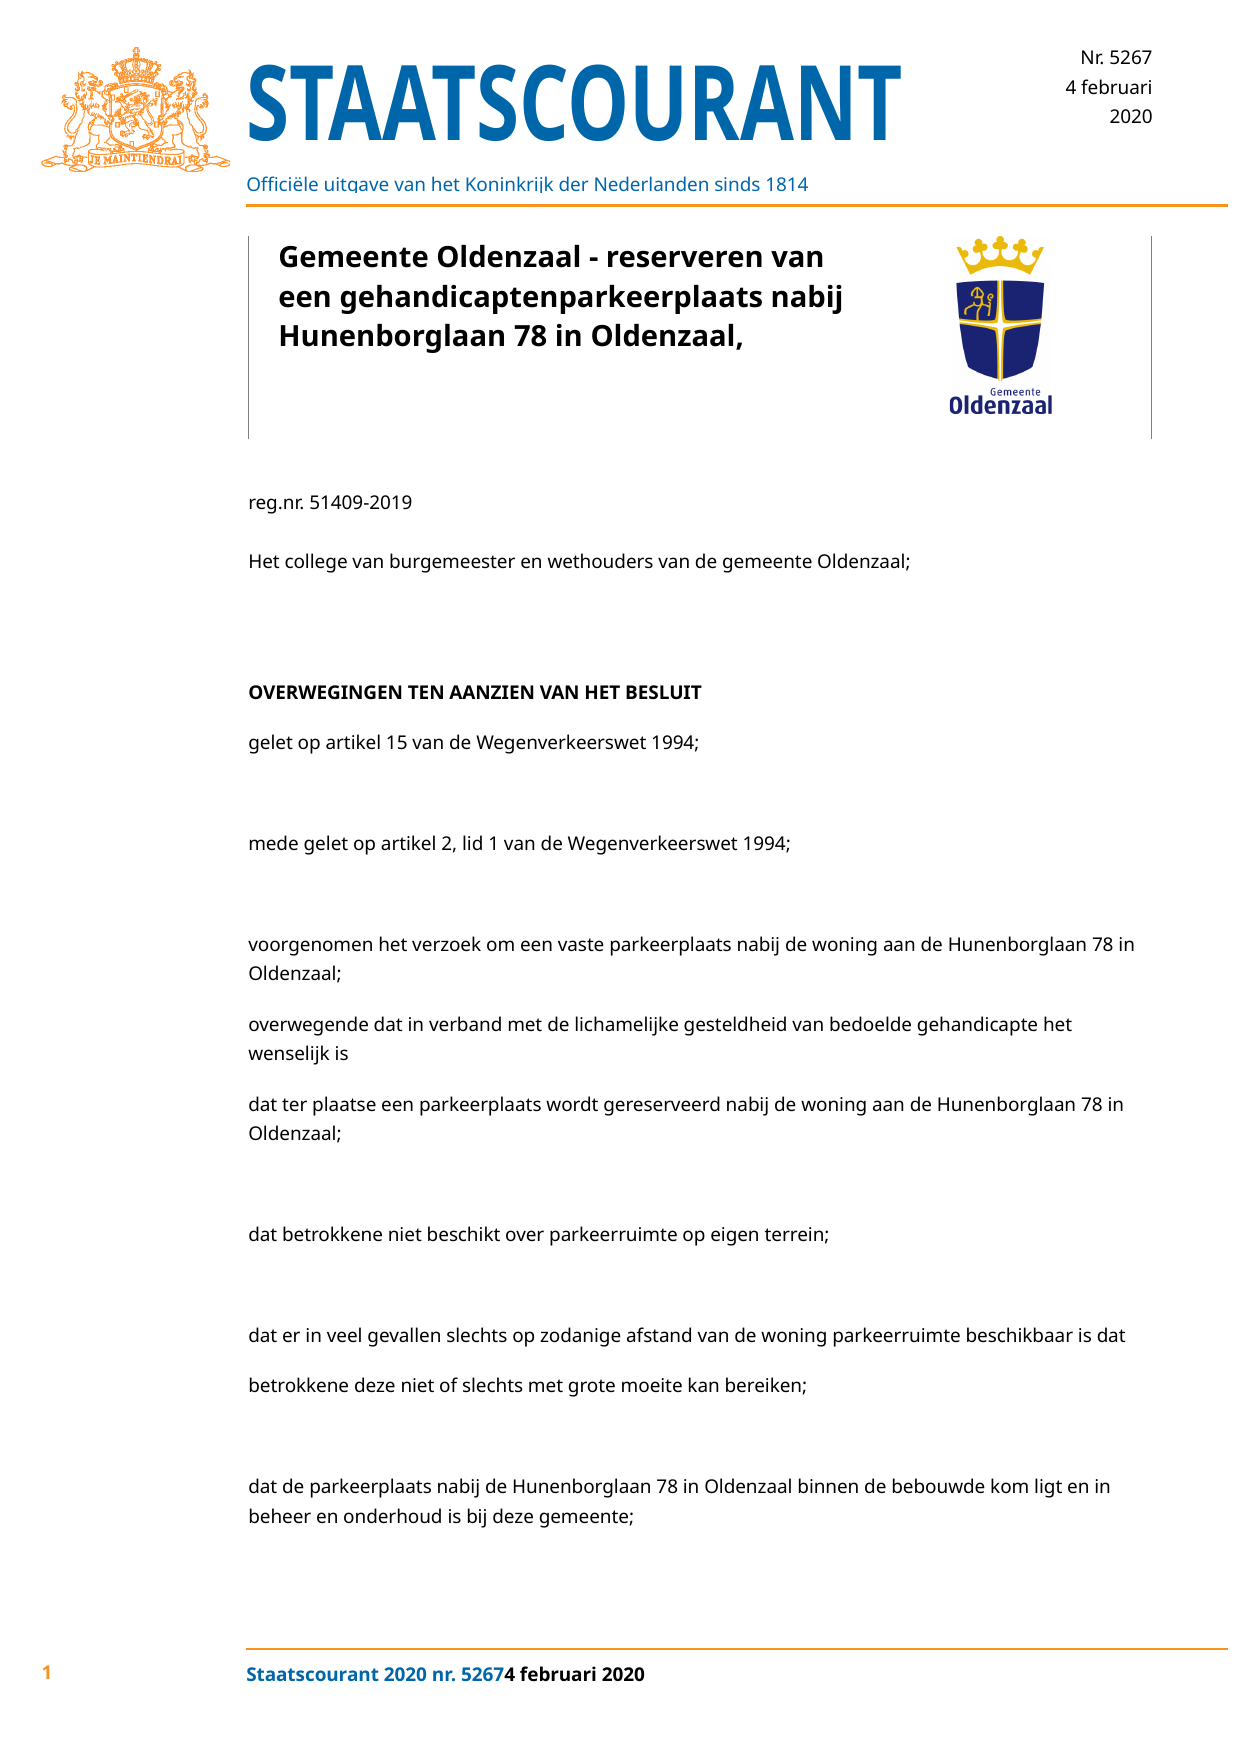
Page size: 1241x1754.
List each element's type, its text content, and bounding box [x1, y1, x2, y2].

text dat ter plaatse een parkeerplaats wordt gereserveerd nabij de woning aan de Hunenborglaan 78 in Oldenzaal; [248, 1091, 1152, 1146]
text OVERWEGINGEN TEN AANZIEN VAN HET BESLUIT [248, 679, 1152, 705]
text overwegende dat in verband met de lichamelijke gesteldheid van bedoelde gehandicapte het wenselijk is [248, 1011, 1152, 1066]
text betrokkene deze niet of slechts met grote moeite kan bereiken; [248, 1373, 1152, 1398]
picture [949, 236, 1052, 414]
table_header [850, 236, 949, 413]
text dat betrokkene niet beschikt over parkeerruimte op eigen terrein; [248, 1221, 1152, 1247]
text Het college van burgemeester en wethouders van de gemeente Oldenzaal; [248, 548, 1152, 574]
text gelet op artikel 15 van de Wegenverkeerswet 1994; [248, 729, 1152, 755]
text voorgenomen het verzoek om een vaste parkeerplaats nabij de woning aan de Hunenborglaan 78 in Oldenzaal; [248, 931, 1152, 986]
table_header Gemeente Oldenzaal - reserveren van een gehandicaptenparkeerplaats nabij Hunenborglaan 78 in Oldenzaal, [249, 236, 850, 439]
table_header [1052, 236, 1151, 413]
table_header [850, 414, 1151, 439]
picture [41, 47, 231, 172]
text dat er in veel gevallen slechts op zodanige afstand van de woning parkeerruimte beschikbaar is dat [248, 1322, 1152, 1348]
text dat de parkeerplaats nabij de Hunenborglaan 78 in Oldenzaal binnen de bebouwde kom ligt en in beheer en onderhoud is bij deze gemeente; [248, 1473, 1152, 1529]
text reg.nr. 51409-2019 [248, 489, 1152, 515]
text mede gelet op artikel 2, lid 1 van de Wegenverkeerswet 1994; [248, 830, 1152, 856]
